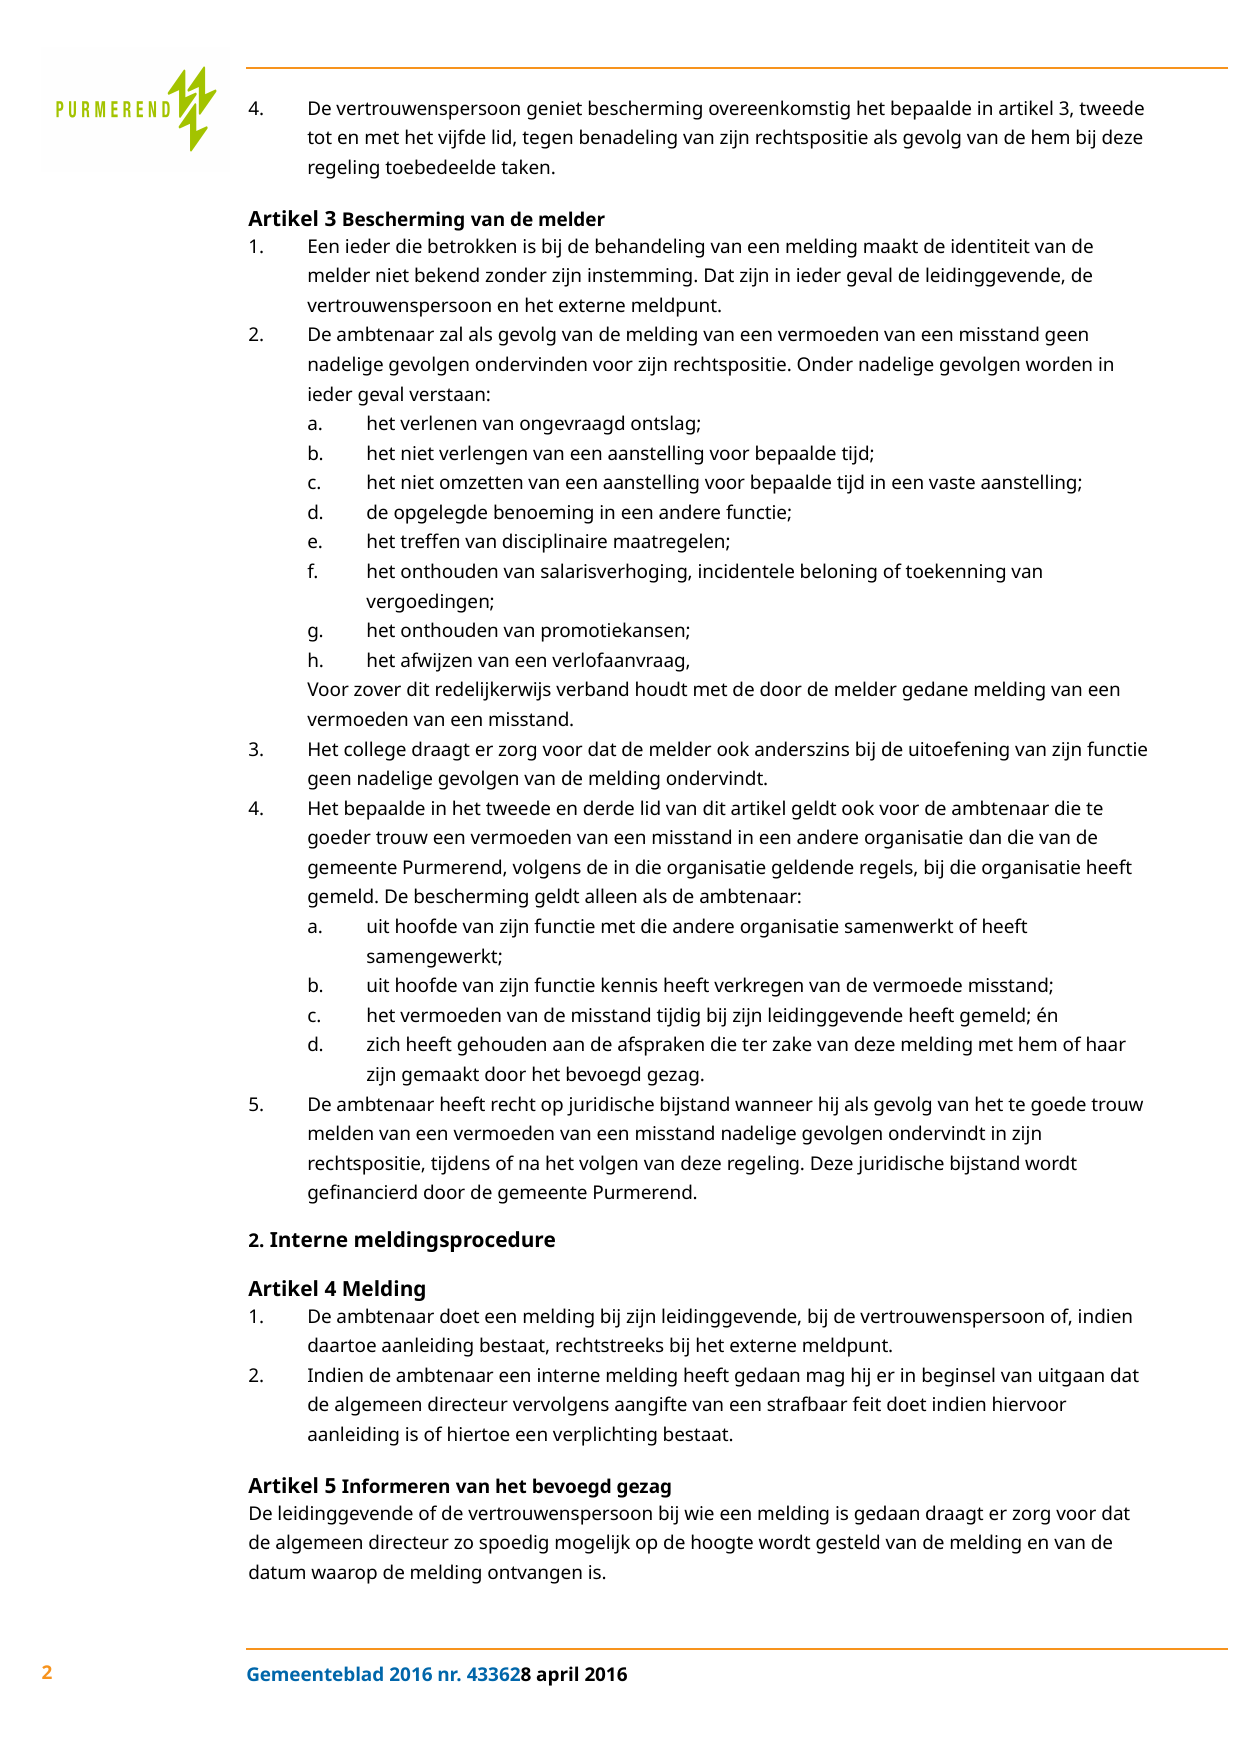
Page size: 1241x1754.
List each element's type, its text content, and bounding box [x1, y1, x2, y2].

list Het college draagt er zorg voor dat de melder ook anderszins bij de uitoefening van zijn functie geen nadelige gevolgen van de melding ondervindt. [248, 736, 1152, 791]
text Artikel 4 Melding [248, 1274, 1152, 1303]
list De ambtenaar zal als gevolg van de melding van een vermoeden van een misstand geen nadelige gevolgen ondervinden voor zijn rechtspositie. Onder nadelige gevolgen worden in ieder geval verstaan: [248, 322, 1152, 406]
list De vertrouwenspersoon geniet bescherming overeenkomstig het bepaalde in artikel 3, tweede tot en met het vijfde lid, tegen benadeling van zijn rechtspositie als gevolg van de hem bij deze regeling toebedeelde taken. [248, 95, 1152, 180]
list Indien de ambtenaar een interne melding heeft gedaan mag hij er in beginsel van uitgaan dat de algemeen directeur vervolgens aangifte van een strafbaar feit doet indien hiervoor aanleiding is of hiertoe een verplichting bestaat. [248, 1362, 1152, 1447]
list het niet verlengen van een aanstelling voor bepaalde tijd; [307, 440, 1152, 466]
list Een ieder die betrokken is bij de behandeling van een melding maakt de identiteit van de melder niet bekend zonder zijn instemming. Dat zijn in ieder geval de leidinggevende, de vertrouwenspersoon en het externe meldpunt. [248, 233, 1152, 318]
list de opgelegde benoeming in een andere functie; [307, 499, 1152, 525]
text 2. Interne meldingsprocedure [248, 1225, 1152, 1253]
list De ambtenaar doet een melding bij zijn leidinggevende, bij de vertrouwenspersoon of, indien daartoe aanleiding bestaat, rechtstreeks bij het externe meldpunt. [248, 1303, 1152, 1358]
list het vermoeden van de misstand tijdig bij zijn leidinggevende heeft gemeld; én [307, 1002, 1152, 1028]
list Voor zover dit redelijkerwijs verband houdt met de door de melder gedane melding van een vermoeden van een misstand. [248, 677, 1152, 732]
list uit hoofde van zijn functie met die andere organisatie samenwerkt of heeft samengewerkt; [307, 913, 1152, 968]
list zich heeft gehouden aan de afspraken die ter zake van deze melding met hem of haar zijn gemaakt door het bevoegd gezag. [307, 1032, 1152, 1087]
list uit hoofde van zijn functie kennis heeft verkregen van de vermoede misstand; [307, 972, 1152, 998]
text Artikel 5 Informeren van het bevoegd gezag [248, 1472, 1152, 1500]
list het verlenen van ongevraagd ontslag; [307, 410, 1152, 436]
list De ambtenaar heeft recht op juridische bijstand wanneer hij als gevolg van het te goede trouw melden van een vermoeden van een misstand nadelige gevolgen ondervindt in zijn rechtspositie, tijdens of na het volgen van deze regeling. Deze juridische bijstand wordt gefinancierd door de gemeente Purmerend. [248, 1091, 1152, 1205]
list het treffen van disciplinaire maatregelen; [307, 529, 1152, 554]
list het afwijzen van een verlofaanvraag, [307, 647, 1152, 673]
text Artikel 3 Bescherming van de melder [248, 204, 1152, 233]
list het onthouden van salarisverhoging, incidentele beloning of toekenning van vergoedingen; [307, 558, 1152, 613]
list Het bepaalde in het tweede en derde lid van dit artikel geldt ook voor de ambtenaar die te goeder trouw een vermoeden van een misstand in een andere organisatie dan die van de gemeente Purmerend, volgens de in die organisatie geldende regels, bij die organisatie heeft gemeld. De bescherming geldt alleen als de ambtenaar: [248, 795, 1152, 909]
list het onthouden van promotiekansen; [307, 617, 1152, 643]
list het niet omzetten van een aanstelling voor bepaalde tijd in een vaste aanstelling; [307, 469, 1152, 495]
text De leidinggevende of de vertrouwenspersoon bij wie een melding is gedaan draagt er zorg voor dat de algemeen directeur zo spoedig mogelijk op de hoogte wordt gesteld van de melding en van de datum waarop de melding ontvangen is. [248, 1500, 1152, 1585]
picture [41, 47, 231, 172]
